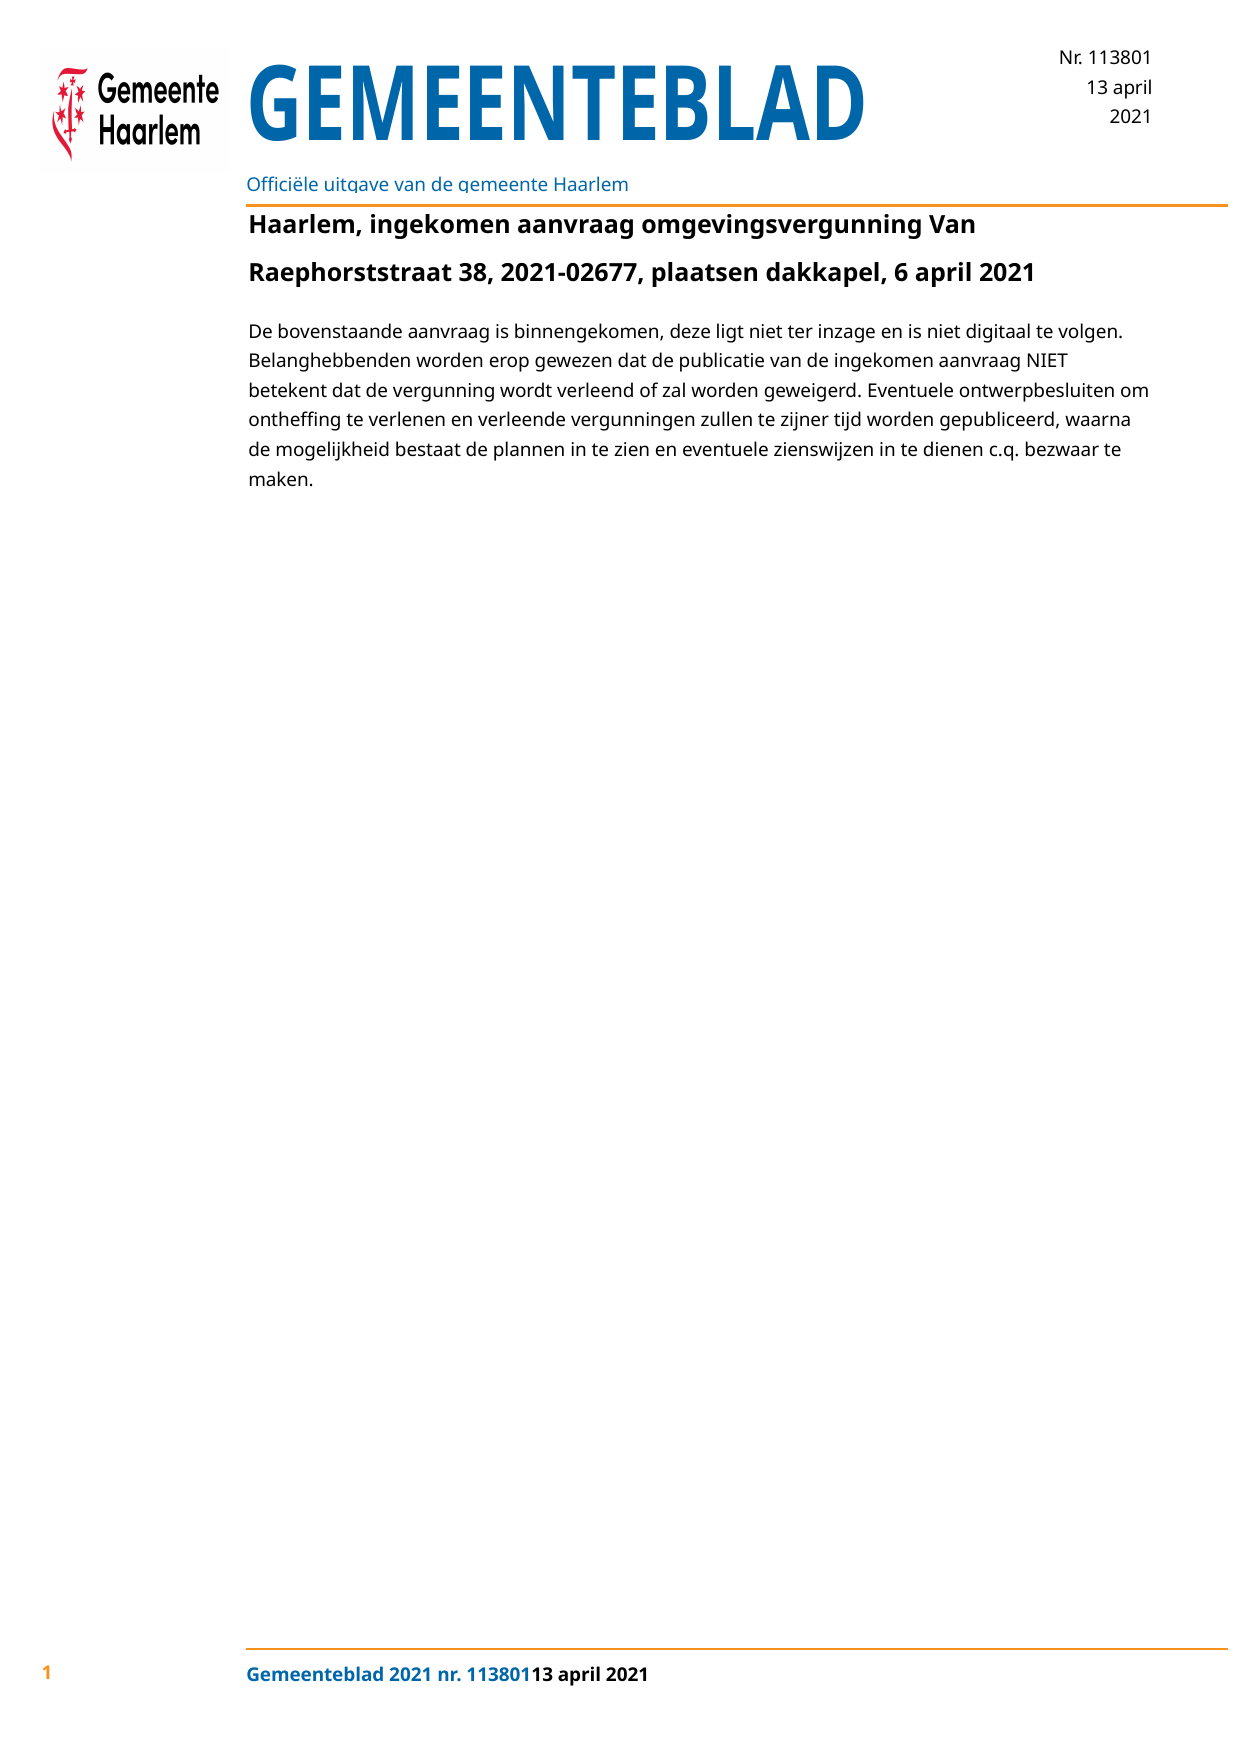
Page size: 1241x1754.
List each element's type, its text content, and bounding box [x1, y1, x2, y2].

picture [41, 47, 231, 172]
text De bovenstaande aanvraag is binnengekomen, deze ligt niet ter inzage en is niet digitaal te volgen. Belanghebbenden worden erop gewezen dat de publicatie van de ingekomen aanvraag NIET betekent dat de vergunning wordt verleend of zal worden geweigerd. Eventuele ontwerpbesluiten om ontheffing te verlenen en verleende vergunningen zullen te zijner tijd worden gepubliceerd, waarna de mogelijkheid bestaat de plannen in te zien en eventuele zienswijzen in te dienen c.q. bezwaar te maken. [248, 318, 1152, 492]
text Haarlem, ingekomen aanvraag omgevingsvergunning Van Raephorststraat 38, 2021-02677, plaatsen dakkapel, 6 april 2021 [248, 207, 1152, 288]
